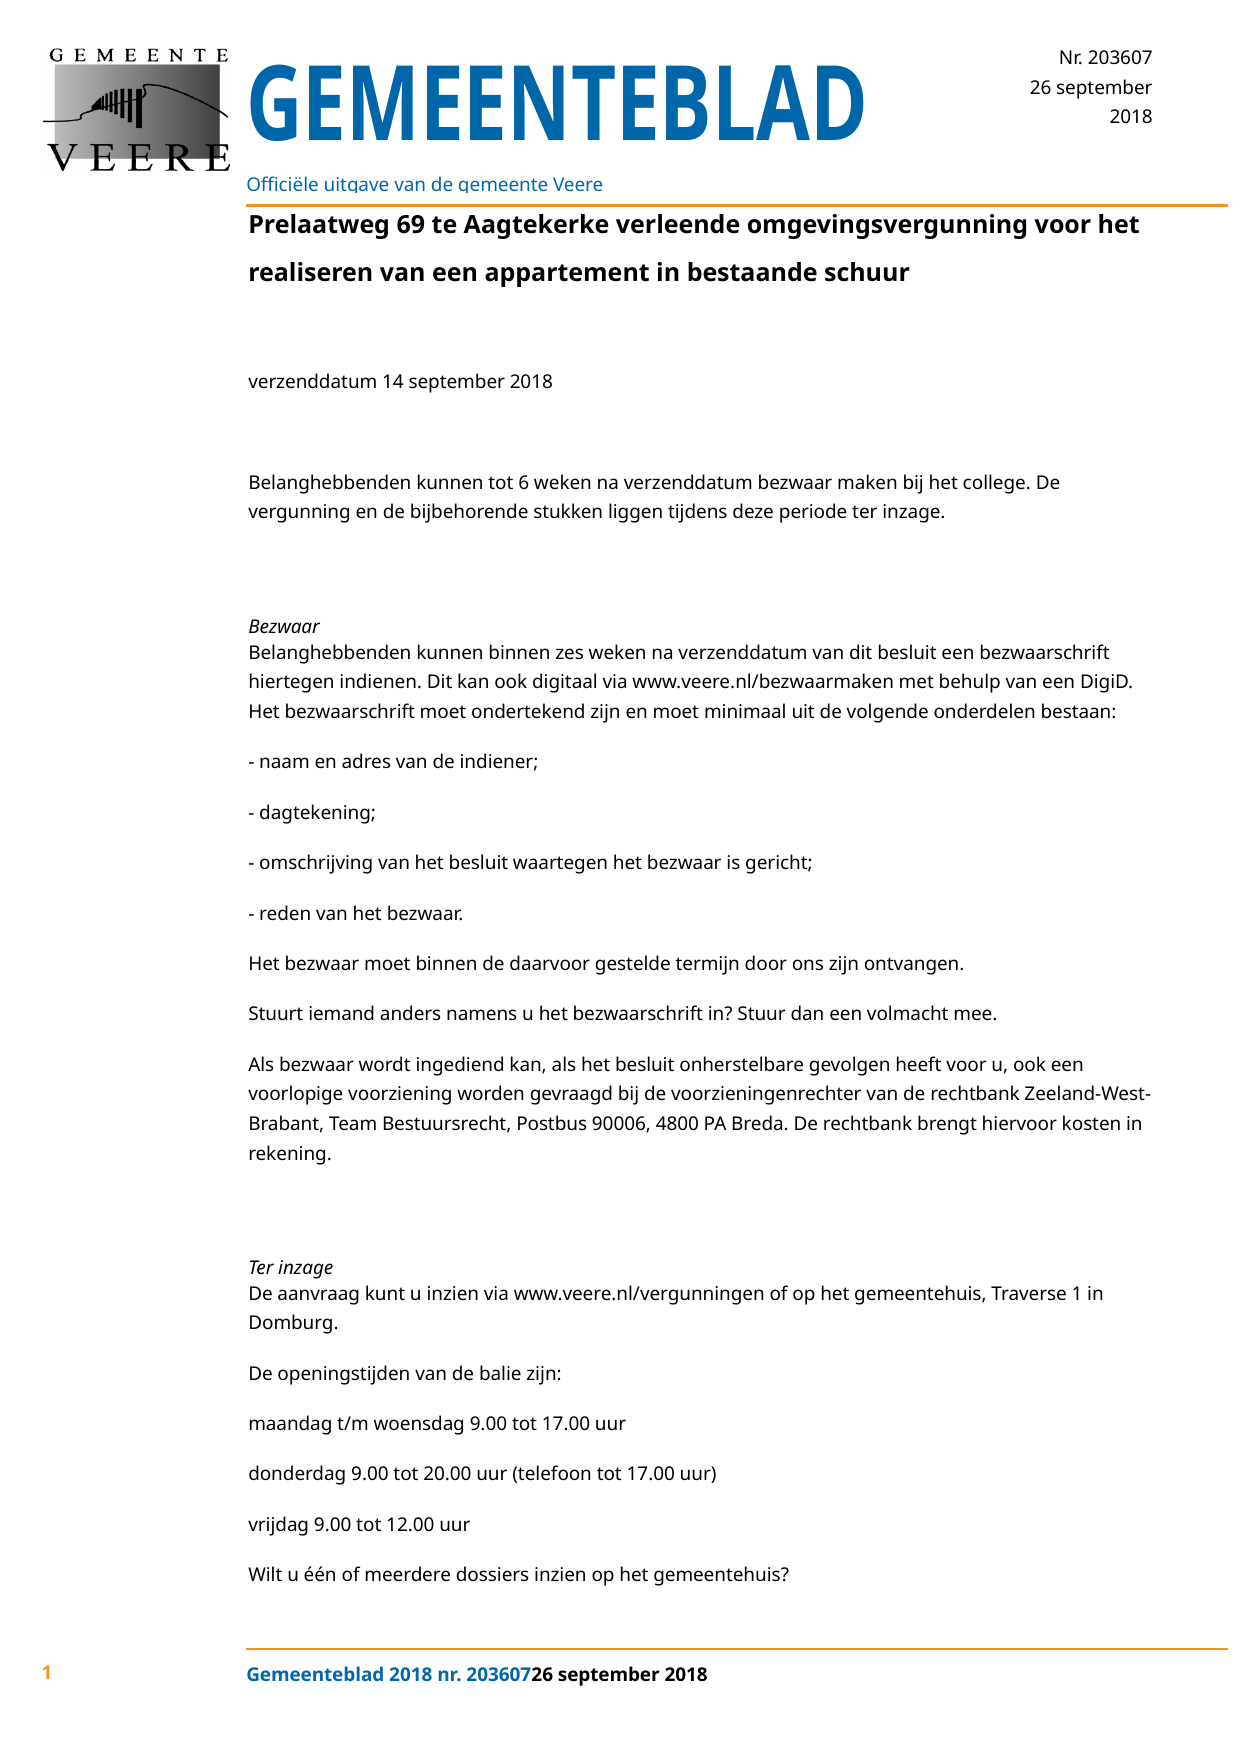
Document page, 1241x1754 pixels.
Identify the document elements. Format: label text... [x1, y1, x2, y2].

text verzenddatum 14 september 2018 [248, 368, 1152, 394]
text Wilt u één of meerdere dossiers inzien op het gemeentehuis? [248, 1561, 1152, 1587]
text - dagtekening; [248, 799, 1152, 824]
text - reden van het bezwaar. [248, 900, 1152, 925]
picture [41, 47, 231, 172]
text Het bezwaar moet binnen de daarvoor gestelde termijn door ons zijn ontvangen. [248, 950, 1152, 976]
text - naam en adres van de indiener; [248, 748, 1152, 774]
text Belanghebbenden kunnen binnen zes weken na verzenddatum van dit besluit een bezwaarschrift hiertegen indienen. Dit kan ook digitaal via www.veere.nl/bezwaarmaken met behulp van een DigiD. Het bezwaarschrift moet ondertekend zijn en moet minimaal uit de volgende onderdelen bestaan: [248, 639, 1152, 724]
text vrijdag 9.00 tot 12.00 uur [248, 1511, 1152, 1537]
text Als bezwaar wordt ingediend kan, als het besluit onherstelbare gevolgen heeft voor u, ook een voorlopige voorziening worden gevraagd bij de voorzieningenrechter van de rechtbank Zeeland-West-Brabant, Team Bestuursrecht, Postbus 90006, 4800 PA Breda. De rechtbank brengt hiervoor kosten in rekening. [248, 1051, 1152, 1165]
text maandag t/m woensdag 9.00 tot 17.00 uur [248, 1410, 1152, 1436]
text Belanghebbenden kunnen tot 6 weken na verzenddatum bezwaar maken bij het college. De vergunning en de bijbehorende stukken liggen tijdens deze periode ter inzage. [248, 469, 1152, 524]
text - omschrijving van het besluit waartegen het bezwaar is gericht; [248, 849, 1152, 875]
text Bezwaar [248, 613, 1152, 639]
text donderdag 9.00 tot 20.00 uur (telefoon tot 17.00 uur) [248, 1461, 1152, 1486]
text De aanvraag kunt u inzien via www.veere.nl/vergunningen of op het gemeentehuis, Traverse 1 in Domburg. [248, 1280, 1152, 1335]
text De openingstijden van de balie zijn: [248, 1360, 1152, 1386]
text Prelaatweg 69 te Aagtekerke verleende omgevingsvergunning voor het realiseren van een appartement in bestaande schuur [248, 207, 1152, 288]
text Ter inzage [248, 1254, 1152, 1280]
text Stuurt iemand anders namens u het bezwaarschrift in? Stuur dan een volmacht mee. [248, 1001, 1152, 1026]
